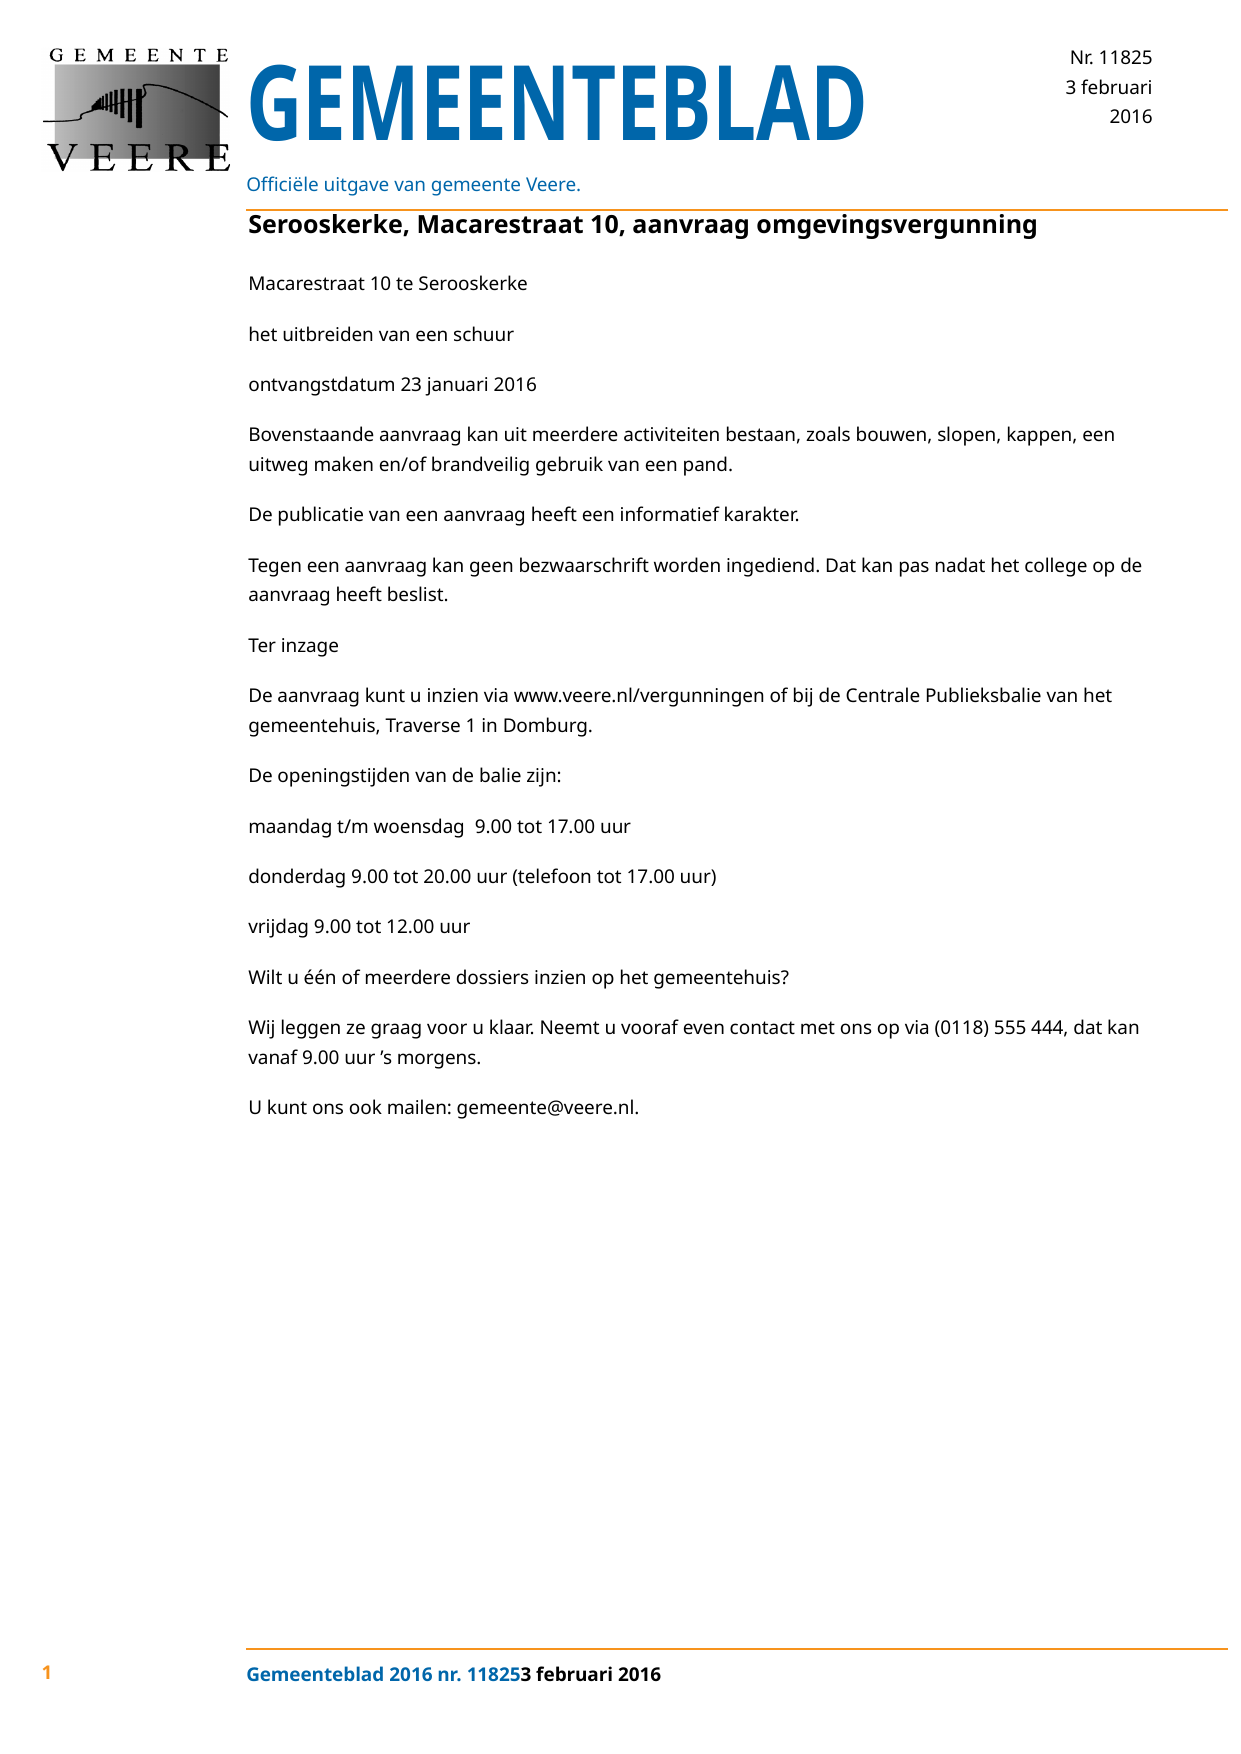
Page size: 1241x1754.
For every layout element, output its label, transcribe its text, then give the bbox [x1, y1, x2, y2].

text ontvangstdatum 23 januari 2016 [248, 371, 1152, 397]
picture [41, 47, 231, 172]
text Bovenstaande aanvraag kan uit meerdere activiteiten bestaan, zoals bouwen, slopen, kappen, een uitweg maken en/of brandveilig gebruik van een pand. [248, 422, 1152, 477]
text Serooskerke, Macarestraat 10, aanvraag omgevingsvergunning [248, 211, 1152, 241]
text De openingstijden van de balie zijn: [248, 762, 1152, 788]
text Ter inzage [248, 632, 1152, 658]
text De publicatie van een aanvraag heeft een informatief karakter. [248, 502, 1152, 527]
text De aanvraag kunt u inzien via www.veere.nl/vergunningen of bij de Centrale Publieksbalie van het gemeentehuis, Traverse 1 in Domburg. [248, 682, 1152, 738]
text vrijdag 9.00 tot 12.00 uur [248, 914, 1152, 939]
text Tegen een aanvraag kan geen bezwaarschrift worden ingediend. Dat kan pas nadat het college op de aanvraag heeft beslist. [248, 552, 1152, 607]
text maandag t/m woensdag 9.00 tot 17.00 uur [248, 813, 1152, 838]
text Macarestraat 10 te Serooskerke [248, 270, 1152, 296]
text Wilt u één of meerdere dossiers inzien op het gemeentehuis? [248, 964, 1152, 990]
text Wij leggen ze graag voor u klaar. Neemt u vooraf even contact met ons op via (0118) 555 444, dat kan vanaf 9.00 uur ’s morgens. [248, 1014, 1152, 1070]
text het uitbreiden van een schuur [248, 321, 1152, 346]
text donderdag 9.00 tot 20.00 uur (telefoon tot 17.00 uur) [248, 863, 1152, 889]
text U kunt ons ook mailen: gemeente@veere.nl. [248, 1094, 1152, 1120]
